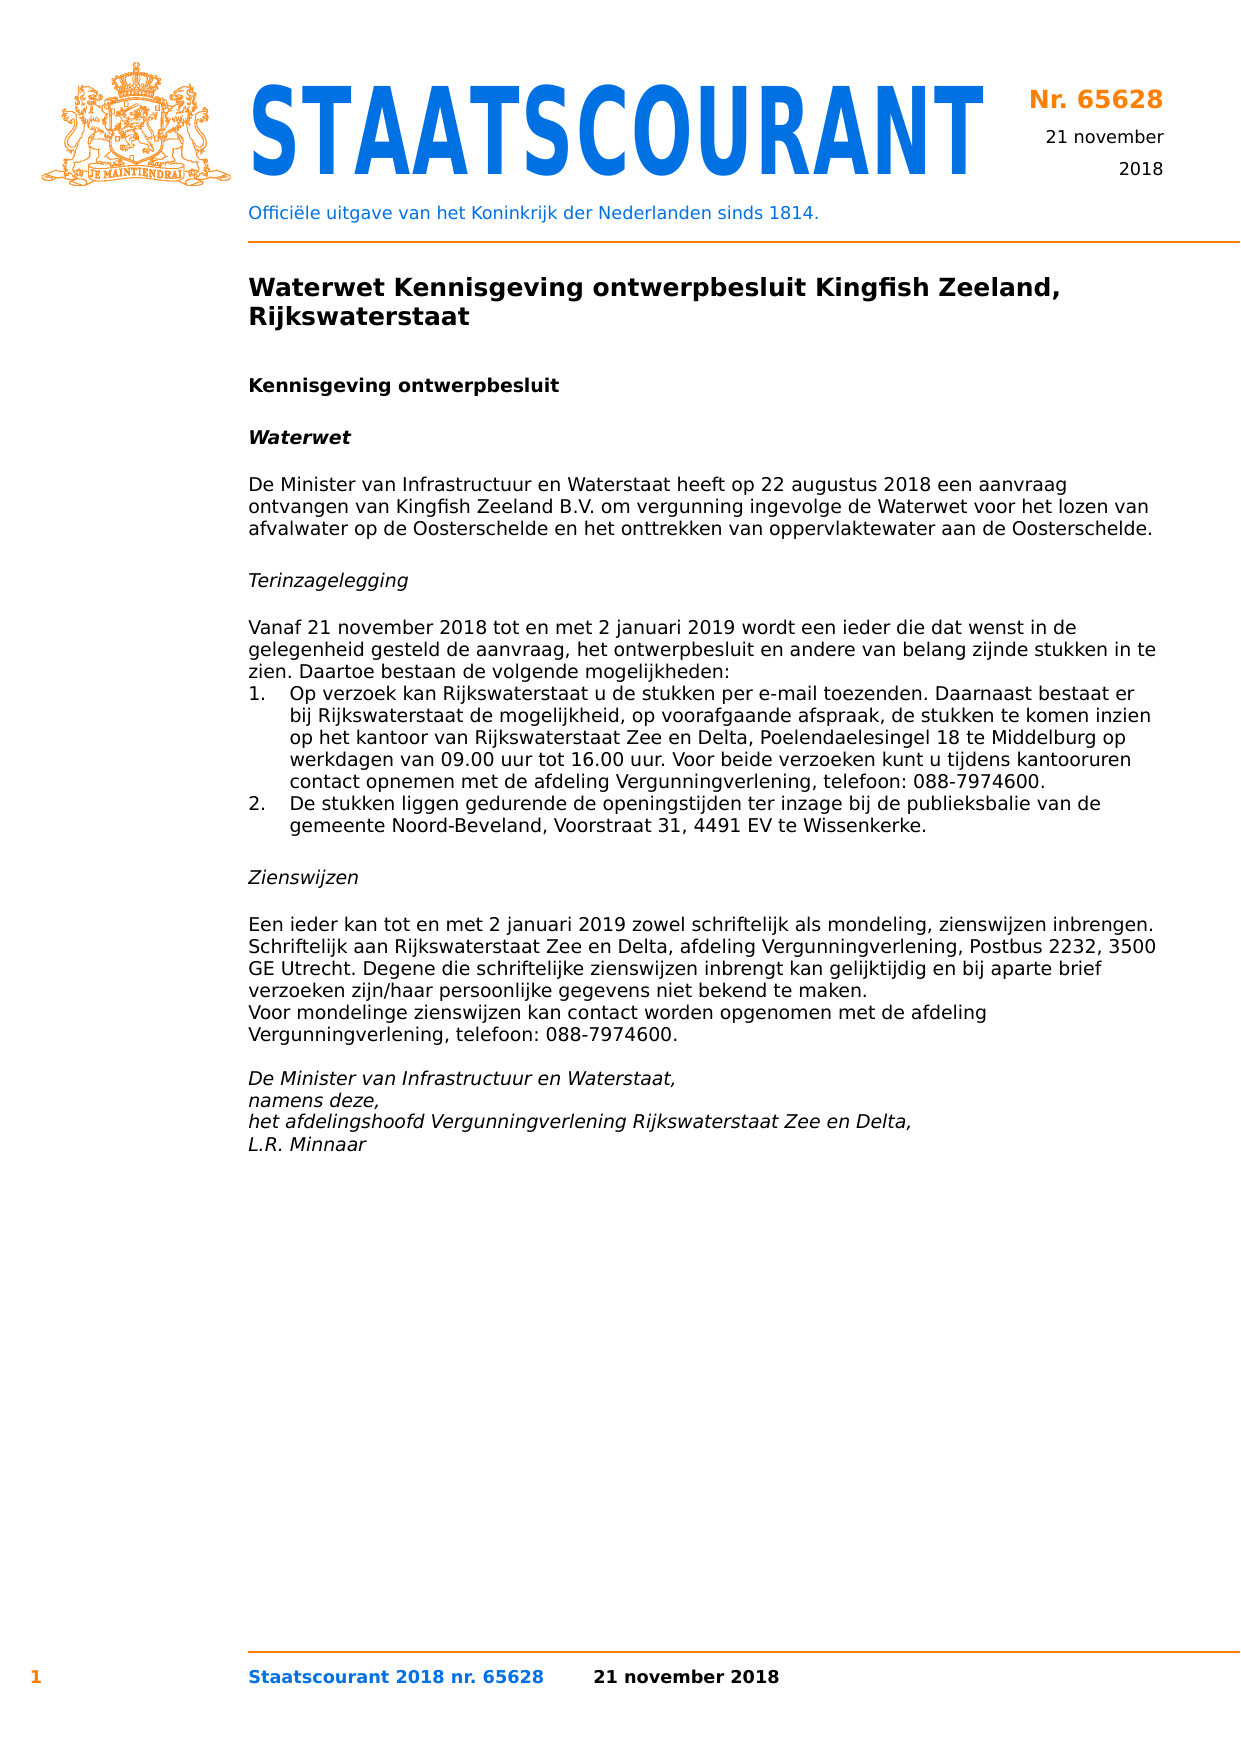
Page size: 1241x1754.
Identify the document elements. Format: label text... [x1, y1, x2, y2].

text 1. Op verzoek kan Rijkswaterstaat u de stukken per e-mail toezenden. Daarnaast bestaat er bij Rijkswaterstaat de mogelijkheid, op voorafgaande afspraak, de stukken te komen inzien op het kantoor van Rijkswaterstaat Zee en Delta, Poelendaelesingel 18 te Middelburg op werkdagen van 09.00 uur tot 16.00 uur. Voor beide verzoeken kunt u tijdens kantooruren contact opnemen met de afdeling Vergunningverlening, telefoon: 088-7974600. [248, 683, 1163, 793]
subtitle Waterwet [248, 427, 1163, 449]
text De Minister van Infrastructuur en Waterstaat, namens deze, het afdelingshoofd Vergunningverlening Rijkswaterstaat Zee en Delta, L.R. Minnaar [248, 1067, 1163, 1155]
table_cell 21 november [998, 121, 1240, 153]
subtitle Kennisgeving ontwerpbesluit [248, 375, 1163, 397]
text De Minister van Infrastructuur en Waterstaat heeft op 22 augustus 2018 een aanvraag ontvangen van Kingfish Zeeland B.V. om vergunning ingevolge de Waterwet voor het lozen van afvalwater op de Oosterschelde en het onttrekken van oppervlaktewater aan de Oosterschelde. [248, 474, 1163, 540]
table_header Nr. 65628 [998, 62, 1240, 121]
table_header STAATSCOURANT [248, 62, 998, 203]
text Vanaf 21 november 2018 tot en met 2 januari 2019 wordt een ieder die dat wenst in de gelegenheid gesteld de aanvraag, het ontwerpbesluit en andere van belang zijnde stukken in te zien. Daartoe bestaan de volgende mogelijkheden: [248, 617, 1163, 683]
table_cell 2018 [998, 153, 1240, 203]
table_cell Officiële uitgave van het Koninkrijk der Nederlanden sinds 1814. [248, 203, 1240, 241]
text Voor mondelinge zienswijzen kan contact worden opgenomen met de afdeling Vergunningverlening, telefoon: 088-7974600. [248, 1002, 1163, 1046]
text 2. De stukken liggen gedurende de openingstijden ter inzage bij de publieksbalie van de gemeente Noord-Beveland, Voorstraat 31, 4491 EV te Wissenkerke. [248, 793, 1163, 837]
subtitle Zienswijzen [248, 867, 1163, 889]
picture [41, 62, 231, 186]
subtitle Terinzagelegging [248, 570, 1163, 592]
text Een ieder kan tot en met 2 januari 2019 zowel schriftelijk als mondeling, zienswijzen inbrengen. Schriftelijk aan Rijkswaterstaat Zee en Delta, afdeling Vergunningverlening, Postbus 2232, 3500 GE Utrecht. Degene die schriftelijke zienswijzen inbrengt kan gelijktijdig en bij aparte brief verzoeken zijn/haar persoonlijke gegevens niet bekend te maken. [248, 914, 1163, 1002]
subtitle Waterwet Kennisgeving ontwerpbesluit Kingfish Zeeland, Rijkswaterstaat [248, 273, 1163, 331]
table_header [25, 62, 248, 241]
